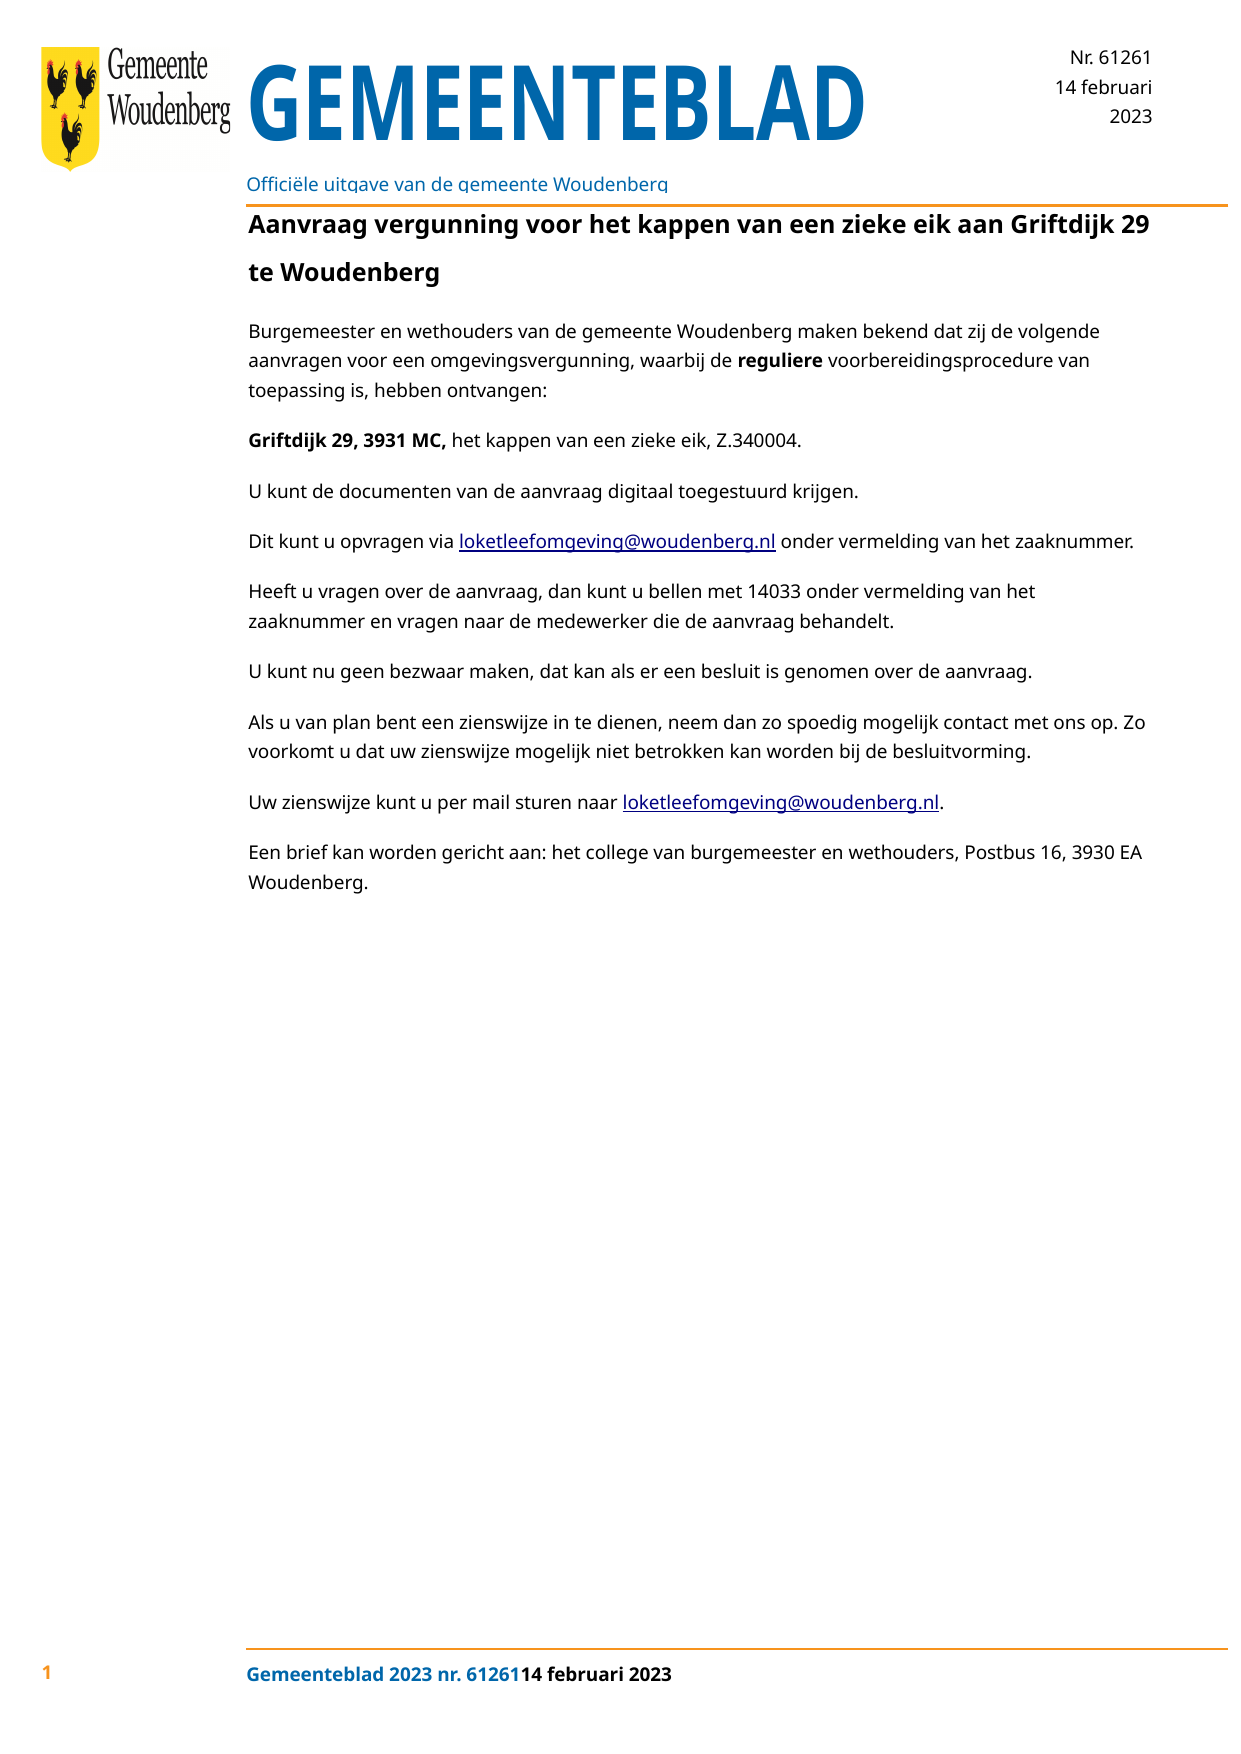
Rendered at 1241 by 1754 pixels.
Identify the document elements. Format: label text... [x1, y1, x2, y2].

text Heeft u vragen over de aanvraag, dan kunt u bellen met 14033 onder vermelding van het zaaknummer en vragen naar de medewerker die de aanvraag behandelt. [248, 579, 1152, 634]
text U kunt de documenten van de aanvraag digitaal toegestuurd krijgen. [248, 478, 1152, 504]
text Een brief kan worden gericht aan: het college van burgemeester en wethouders, Postbus 16, 3930 EA Woudenberg. [248, 839, 1152, 895]
picture [41, 47, 231, 172]
text Dit kunt u opvragen via loketleefomgeving@woudenberg.nl onder vermelding van het zaaknummer. [248, 528, 1152, 554]
text U kunt nu geen bezwaar maken, dat kan als er een besluit is genomen over de aanvraag. [248, 659, 1152, 684]
text Uw zienswijze kunt u per mail sturen naar loketleefomgeving@woudenberg.nl. [248, 789, 1152, 815]
text Als u van plan bent een zienswijze in te dienen, neem dan zo spoedig mogelijk contact met ons op. Zo voorkomt u dat uw zienswijze mogelijk niet betrokken kan worden bij de besluitvorming. [248, 709, 1152, 764]
text Aanvraag vergunning voor het kappen van een zieke eik aan Griftdijk 29 te Woudenberg [248, 207, 1152, 288]
text Burgemeester en wethouders van de gemeente Woudenberg maken bekend dat zij de volgende aanvragen voor een omgevingsvergunning, waarbij de reguliere voorbereidingsprocedure van toepassing is, hebben ontvangen: [248, 318, 1152, 403]
text Griftdijk 29, 3931 MC, het kappen van een zieke eik, Z.340004. [248, 427, 1152, 453]
